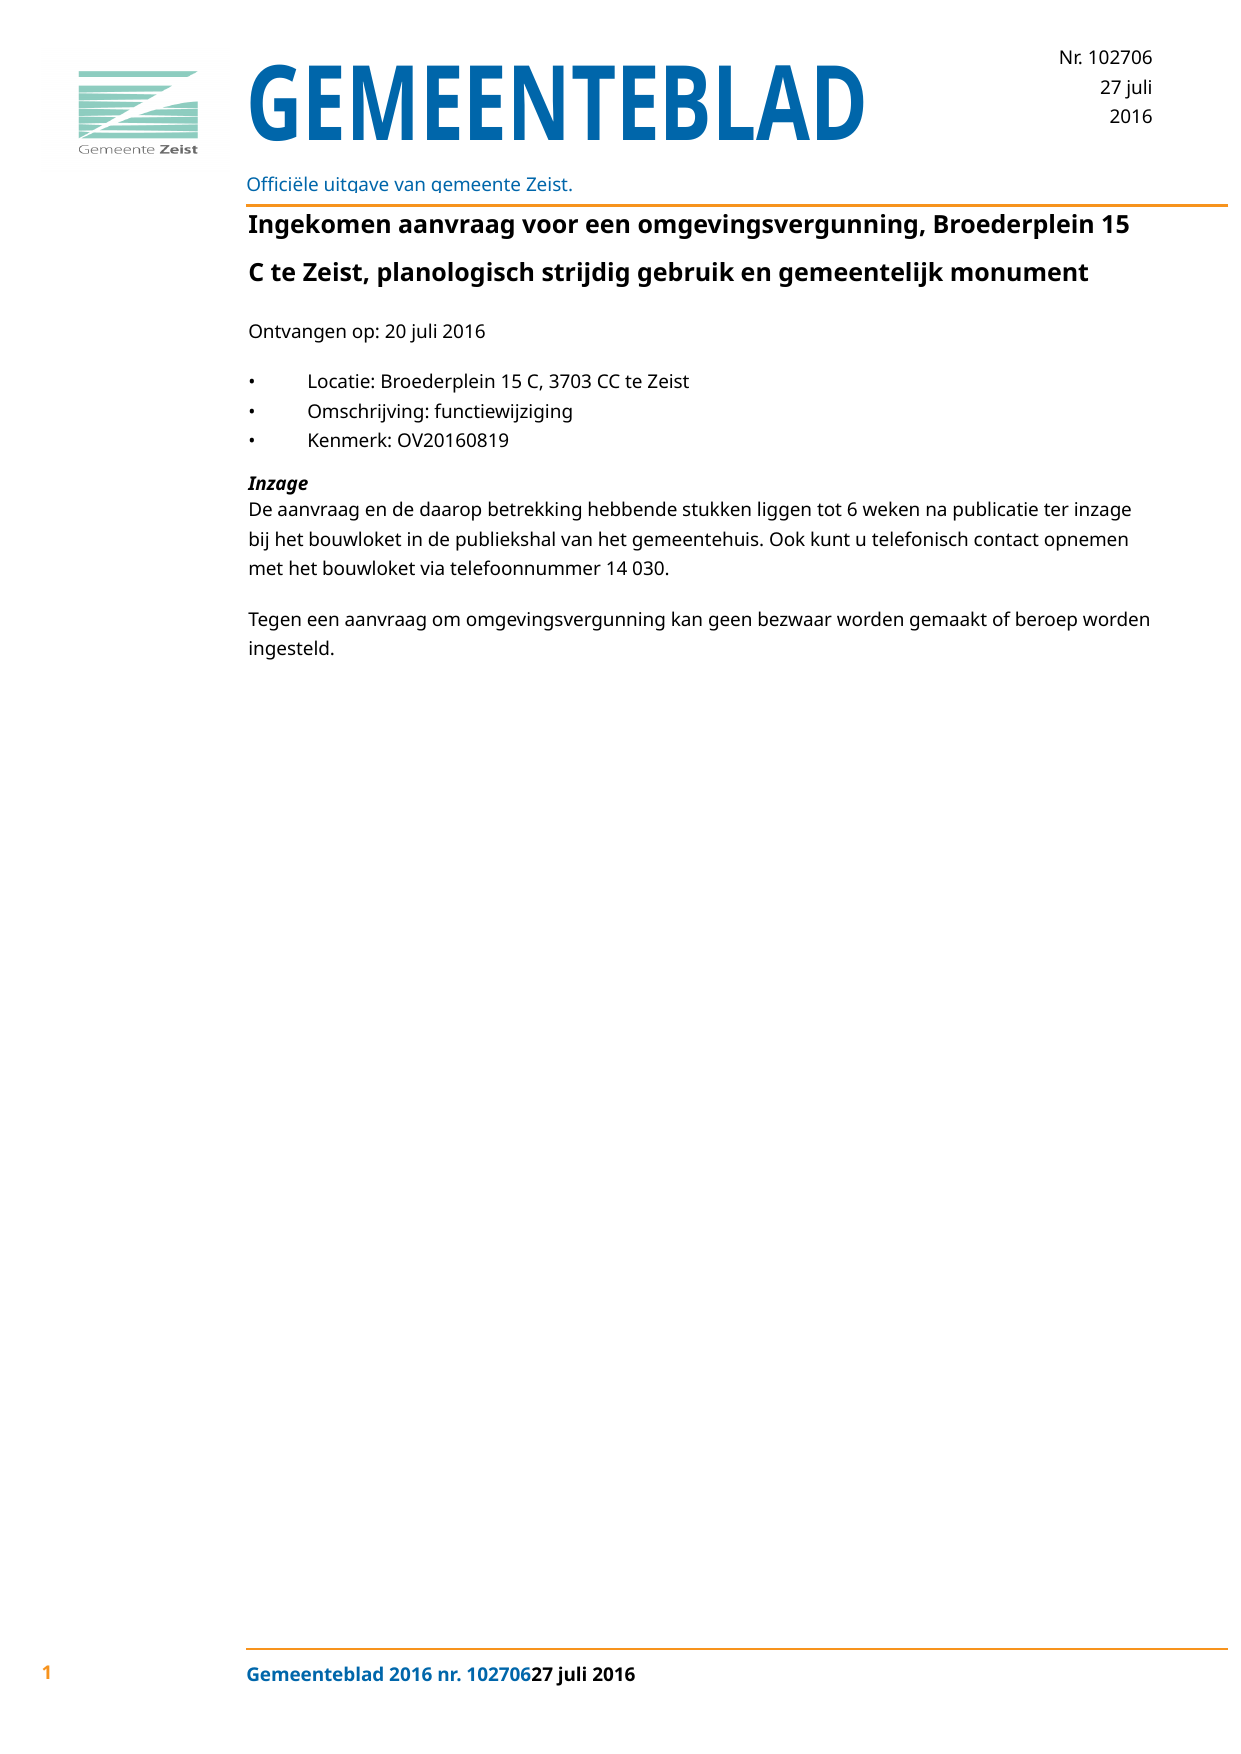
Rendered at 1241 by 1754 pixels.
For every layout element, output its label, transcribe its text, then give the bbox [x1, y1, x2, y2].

text Ontvangen op: 20 juli 2016 [248, 318, 1152, 344]
text Tegen een aanvraag om omgevingsvergunning kan geen bezwaar worden gemaakt of beroep worden ingesteld. [248, 606, 1152, 661]
picture [41, 47, 231, 172]
list Omschrijving: functiewijziging [248, 398, 1152, 424]
text Ingekomen aanvraag voor een omgevingsvergunning, Broederplein 15 C te Zeist, planologisch strijdig gebruik en gemeentelijk monument [248, 207, 1152, 288]
list Locatie: Broederplein 15 C, 3703 CC te Zeist [248, 368, 1152, 394]
list Kenmerk: OV20160819 [248, 427, 1152, 453]
text De aanvraag en de daarop betrekking hebbende stukken liggen tot 6 weken na publicatie ter inzage bij het bouwloket in de publiekshal van het gemeentehuis. Ook kunt u telefonisch contact opnemen met het bouwloket via telefoonnummer 14 030. [248, 496, 1152, 581]
text Inzage [248, 471, 1152, 496]
